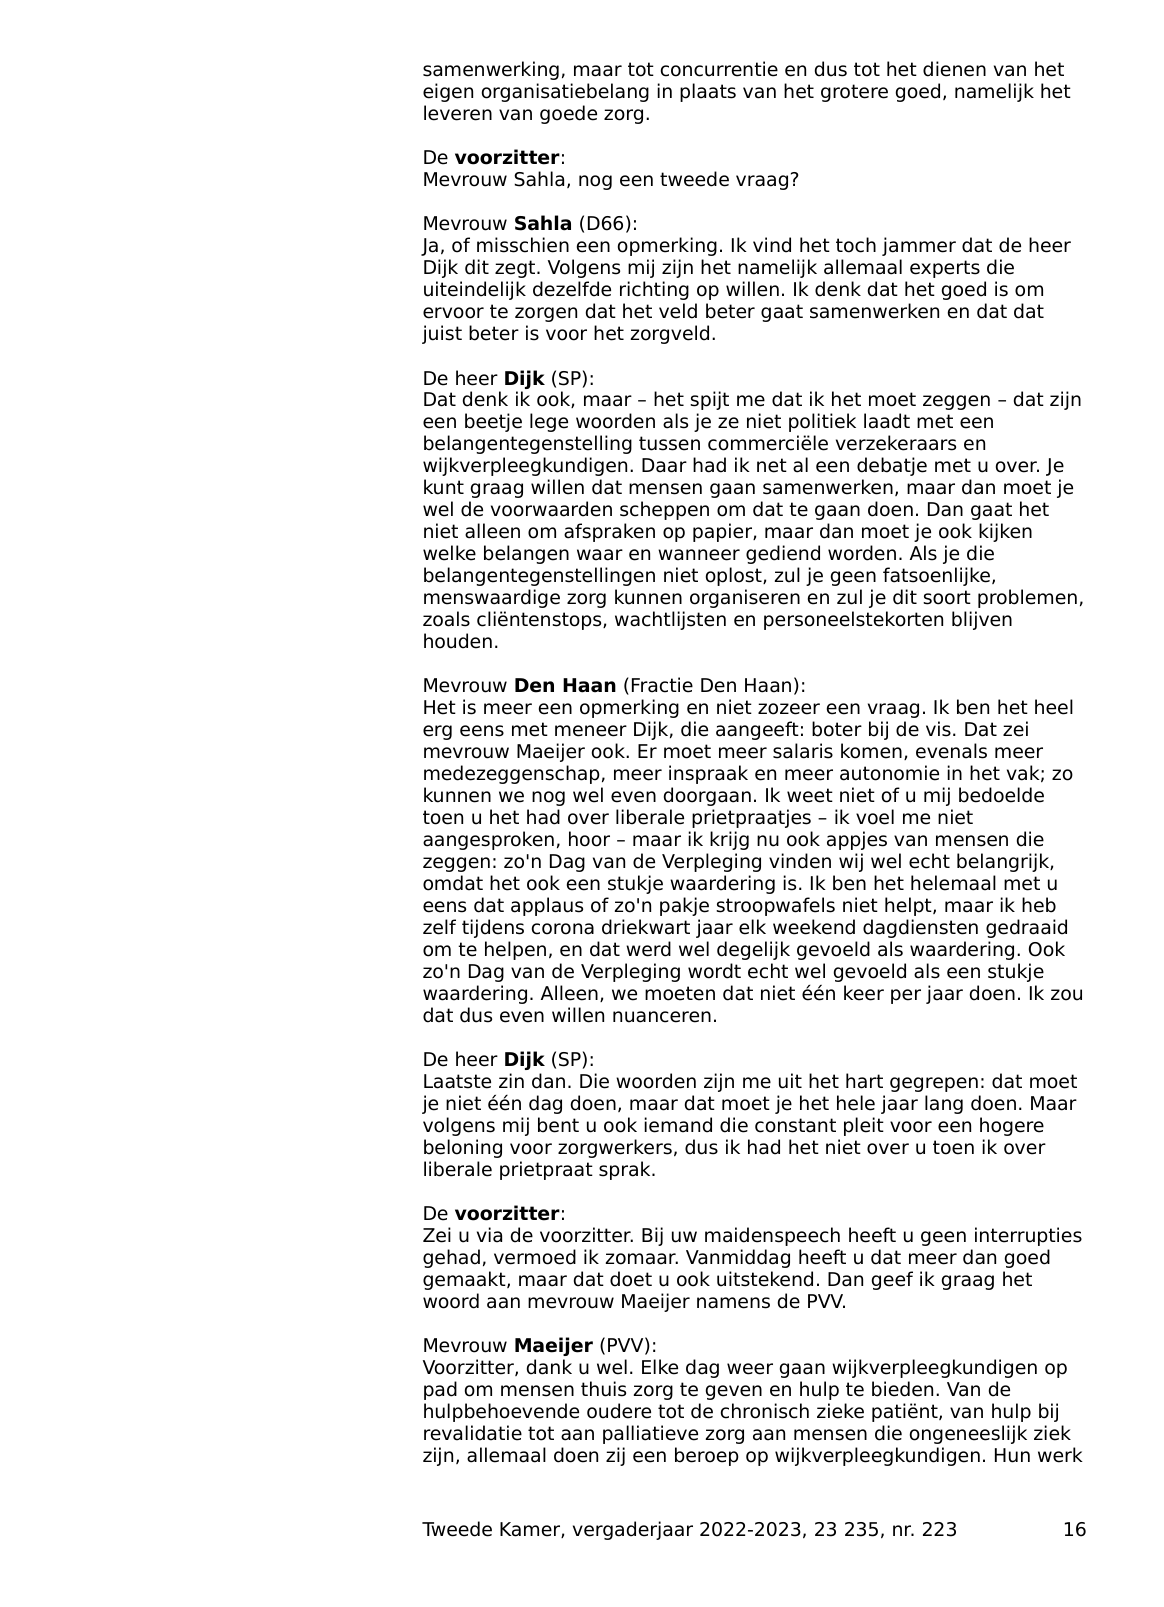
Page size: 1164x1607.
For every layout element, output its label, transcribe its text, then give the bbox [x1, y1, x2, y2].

text Ja, of misschien een opmerking. Ik vind het toch jammer dat de heer Dijk dit zegt. Volgens mij zijn het namelijk allemaal experts die uiteindelijk dezelfde richting op willen. Ik denk dat het goed is om ervoor te zorgen dat het veld beter gaat samenwerken en dat dat juist beter is voor het zorgveld. [422, 235, 1087, 345]
text De heer Dijk (SP): [422, 367, 1087, 389]
text De voorzitter: [422, 1203, 1087, 1225]
text Mevrouw Maeijer (PVV): [422, 1335, 1087, 1357]
text Mevrouw Sahla (D66): [422, 213, 1087, 235]
text De voorzitter: [422, 147, 1087, 169]
text Voorzitter, dank u wel. Elke dag weer gaan wijkverpleegkundigen op pad om mensen thuis zorg te geven en hulp te bieden. Van de hulpbehoevende oudere tot de chronisch zieke patiënt, van hulp bij revalidatie tot aan palliatieve zorg aan mensen die ongeneeslijk ziek zijn, allemaal doen zij een beroep op wijkverpleegkundigen. Hun werk [422, 1357, 1087, 1467]
text Zei u via de voorzitter. Bij uw maidenspeech heeft u geen interrupties gehad, vermoed ik zomaar. Vanmiddag heeft u dat meer dan goed gemaakt, maar dat doet u ook uitstekend. Dan geef ik graag het woord aan mevrouw Maeijer namens de PVV. [422, 1225, 1087, 1313]
text Het is meer een opmerking en niet zozeer een vraag. Ik ben het heel erg eens met meneer Dijk, die aangeeft: boter bij de vis. Dat zei mevrouw Maeijer ook. Er moet meer salaris komen, evenals meer medezeggenschap, meer inspraak en meer autonomie in het vak; zo kunnen we nog wel even doorgaan. Ik weet niet of u mij bedoelde toen u het had over liberale prietpraatjes – ik voel me niet aangesproken, hoor – maar ik krijg nu ook appjes van mensen die zeggen: zo'n Dag van de Verpleging vinden wij wel echt belangrijk, omdat het ook een stukje waardering is. Ik ben het helemaal met u eens dat applaus of zo'n pakje stroopwafels niet helpt, maar ik heb zelf tijdens corona driekwart jaar elk weekend dagdiensten gedraaid om te helpen, en dat werd wel degelijk gevoeld als waardering. Ook zo'n Dag van de Verpleging wordt echt wel gevoeld als een stukje waardering. Alleen, we moeten dat niet één keer per jaar doen. Ik zou dat dus even willen nuanceren. [422, 697, 1087, 1027]
text Mevrouw Sahla, nog een tweede vraag? [422, 169, 1087, 191]
text Laatste zin dan. Die woorden zijn me uit het hart gegrepen: dat moet je niet één dag doen, maar dat moet je het hele jaar lang doen. Maar volgens mij bent u ook iemand die constant pleit voor een hogere beloning voor zorgwerkers, dus ik had het niet over u toen ik over liberale prietpraat sprak. [422, 1071, 1087, 1181]
text samenwerking, maar tot concurrentie en dus tot het dienen van het eigen organisatiebelang in plaats van het grotere goed, namelijk het leveren van goede zorg. [422, 59, 1087, 125]
text Dat denk ik ook, maar – het spijt me dat ik het moet zeggen – dat zijn een beetje lege woorden als je ze niet politiek laadt met een belangentegenstelling tussen commerciële verzekeraars en wijkverpleegkundigen. Daar had ik net al een debatje met u over. Je kunt graag willen dat mensen gaan samenwerken, maar dan moet je wel de voorwaarden scheppen om dat te gaan doen. Dan gaat het niet alleen om afspraken op papier, maar dan moet je ook kijken welke belangen waar en wanneer gediend worden. Als je die belangentegenstellingen niet oplost, zul je geen fatsoenlijke, menswaardige zorg kunnen organiseren en zul je dit soort problemen, zoals cliëntenstops, wachtlijsten en personeelstekorten blijven houden. [422, 389, 1087, 653]
text De heer Dijk (SP): [422, 1049, 1087, 1071]
text Mevrouw Den Haan (Fractie Den Haan): [422, 675, 1087, 697]
